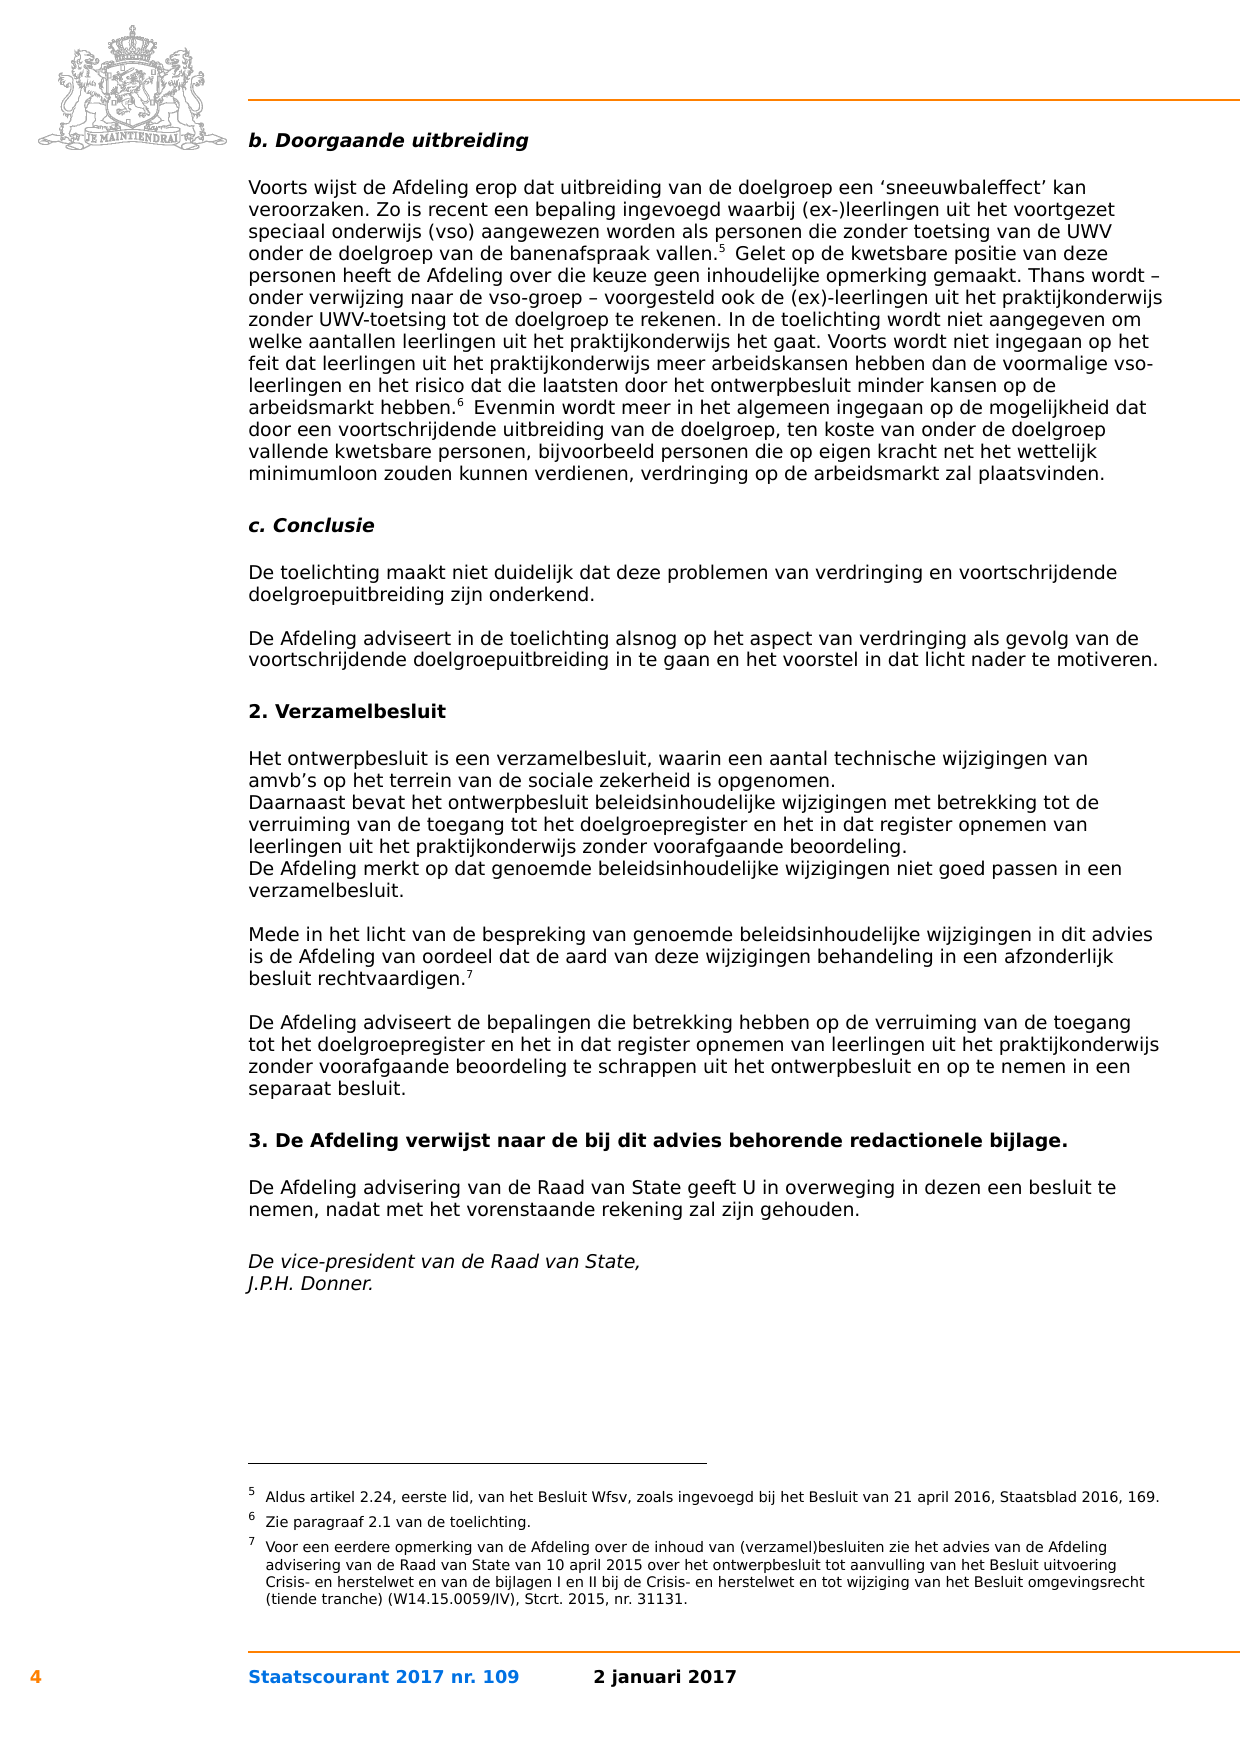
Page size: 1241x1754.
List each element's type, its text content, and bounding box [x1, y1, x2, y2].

subtitle 3. De Afdeling verwijst naar de bij dit advies behorende redactionele bijlage. [248, 1130, 1163, 1152]
text De Afdeling merkt op dat genoemde beleidsinhoudelijke wijzigingen niet goed passen in een verzamelbesluit. [248, 858, 1163, 902]
text Voor een eerdere opmerking van de Afdeling over de inhoud van (verzamel)besluiten zie het advies van de Afdeling advisering van de Raad van State van 10 april 2015 over het ontwerpbesluit tot aanvulling van het Besluit uitvoering Crisis- en herstelwet en van de bijlagen I en II bij de Crisis- en herstelwet en tot wijziging van het Besluit omgevingsrecht (tiende tranche) (W14.15.0059/IV), Stcrt. 2015, nr. 31131. [248, 1535, 1163, 1608]
text De vice-president van de Raad van State, J.P.H. Donner. [248, 1251, 1163, 1295]
text Zie paragraaf 2.1 van de toelichting. [248, 1510, 1163, 1532]
subtitle c. Conclusie [248, 514, 1163, 537]
subtitle 2. Verzamelbesluit [248, 701, 1163, 723]
text De toelichting maakt niet duidelijk dat deze problemen van verdringing en voortschrijdende doelgroepuitbreiding zijn onderkend. [248, 562, 1163, 606]
subtitle b. Doorgaande uitbreiding [248, 130, 1163, 152]
picture [38, 25, 227, 150]
text Voorts wijst de Afdeling erop dat uitbreiding van de doelgroep een ‘sneeuwbaleffect’ kan veroorzaken. Zo is recent een bepaling ingevoegd waarbij (ex-)leerlingen uit het voortgezet speciaal onderwijs (vso) aangewezen worden als personen die zonder toetsing van de UWV onder de doelgroep van de banenafspraak vallen. Gelet op de kwetsbare positie van deze personen heeft de Afdeling over die keuze geen inhoudelijke opmerking gemaakt. Thans wordt – onder verwijzing naar de vso-groep – voorgesteld ook de (ex)-leerlingen uit het praktijkonderwijs zonder UWV-toetsing tot de doelgroep te rekenen. In de toelichting wordt niet aangegeven om welke aantallen leerlingen uit het praktijkonderwijs het gaat. Voorts wordt niet ingegaan op het feit dat leerlingen uit het praktijkonderwijs meer arbeidskansen hebben dan de voormalige vso-leerlingen en het risico dat die laatsten door het ontwerpbesluit minder kansen op de arbeidsmarkt hebben. Evenmin wordt meer in het algemeen ingegaan op de mogelijkheid dat door een voortschrijdende uitbreiding van de doelgroep, ten koste van onder de doelgroep vallende kwetsbare personen, bijvoorbeeld personen die op eigen kracht net het wettelijk minimumloon zouden kunnen verdienen, verdringing op de arbeidsmarkt zal plaatsvinden. [248, 177, 1163, 484]
text De Afdeling adviseert de bepalingen die betrekking hebben op de verruiming van de toegang tot het doelgroepregister en het in dat register opnemen van leerlingen uit het praktijkonderwijs zonder voorafgaande beoordeling te schrappen uit het ontwerpbesluit en op te nemen in een separaat besluit. [248, 1012, 1163, 1100]
text Aldus artikel 2.24, eerste lid, van het Besluit Wfsv, zoals ingevoegd bij het Besluit van 21 april 2016, Staatsblad 2016, 169. [248, 1485, 1163, 1507]
text Het ontwerpbesluit is een verzamelbesluit, waarin een aantal technische wijzigingen van amvb’s op het terrein van de sociale zekerheid is opgenomen. [248, 748, 1163, 792]
text Daarnaast bevat het ontwerpbesluit beleidsinhoudelijke wijzigingen met betrekking tot de verruiming van de toegang tot het doelgroepregister en het in dat register opnemen van leerlingen uit het praktijkonderwijs zonder voorafgaande beoordeling. [248, 792, 1163, 858]
text Mede in het licht van de bespreking van genoemde beleidsinhoudelijke wijzigingen in dit advies is de Afdeling van oordeel dat de aard van deze wijzigingen behandeling in een afzonderlijk besluit rechtvaardigen. [248, 924, 1163, 990]
text De Afdeling adviseert in de toelichting alsnog op het aspect van verdringing als gevolg van de voortschrijdende doelgroepuitbreiding in te gaan en het voorstel in dat licht nader te motiveren. [248, 627, 1163, 671]
text De Afdeling advisering van de Raad van State geeft U in overweging in dezen een besluit te nemen, nadat met het vorenstaande rekening zal zijn gehouden. [248, 1177, 1163, 1221]
